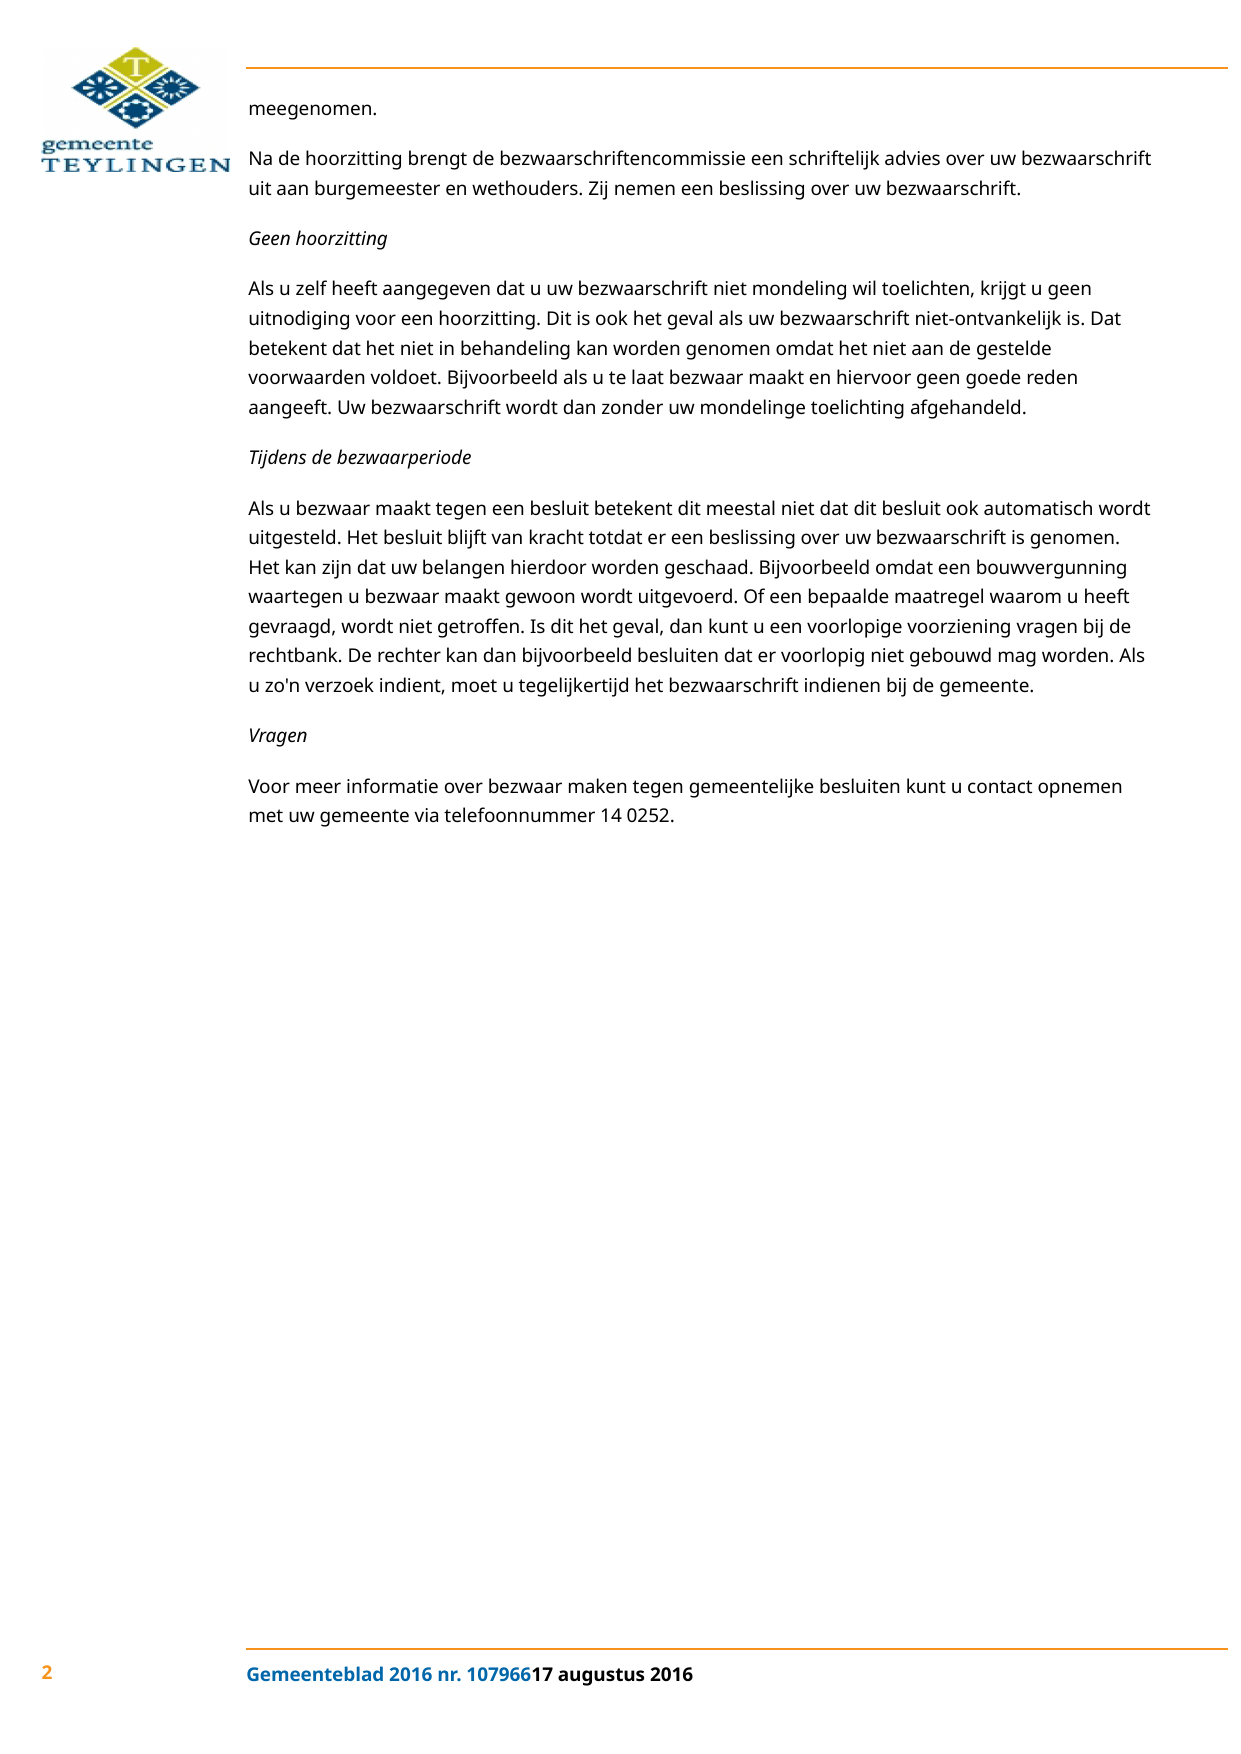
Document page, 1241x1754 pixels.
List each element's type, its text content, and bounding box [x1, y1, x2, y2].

text Geen hoorzitting [248, 225, 1152, 251]
text Vragen [248, 723, 1152, 748]
text Als u bezwaar maakt tegen een besluit betekent dit meestal niet dat dit besluit ook automatisch wordt uitgesteld. Het besluit blijft van kracht totdat er een beslissing over uw bezwaarschrift is genomen. Het kan zijn dat uw belangen hierdoor worden geschaad. Bijvoorbeeld omdat een bouwvergunning waartegen u bezwaar maakt gewoon wordt uitgevoerd. Of een bepaalde maatregel waarom u heeft gevraagd, wordt niet getroffen. Is dit het geval, dan kunt u een voorlopige voorziening vragen bij de rechtbank. De rechter kan dan bijvoorbeeld besluiten dat er voorlopig niet gebouwd mag worden. Als u zo'n verzoek indient, moet u tegelijkertijd het bezwaarschrift indienen bij de gemeente. [248, 495, 1152, 698]
text Tijdens de bezwaarperiode [248, 444, 1152, 470]
text Voor meer informatie over bezwaar maken tegen gemeentelijke besluiten kunt u contact opnemen met uw gemeente via telefoonnummer 14 0252. [248, 773, 1152, 828]
text Na de hoorzitting brengt de bezwaarschriftencommissie een schriftelijk advies over uw bezwaarschrift uit aan burgemeester en wethouders. Zij nemen een beslissing over uw bezwaarschrift. [248, 145, 1152, 201]
text meegenomen. [248, 95, 1152, 121]
text Als u zelf heeft aangegeven dat u uw bezwaarschrift niet mondeling wil toelichten, krijgt u geen uitnodiging voor een hoorzitting. Dit is ook het geval als uw bezwaarschrift niet-ontvankelijk is. Dat betekent dat het niet in behandeling kan worden genomen omdat het niet aan de gestelde voorwaarden voldoet. Bijvoorbeeld als u te laat bezwaar maakt en hiervoor geen goede reden aangeeft. Uw bezwaarschrift wordt dan zonder uw mondelinge toelichting afgehandeld. [248, 276, 1152, 420]
picture [41, 47, 231, 172]
